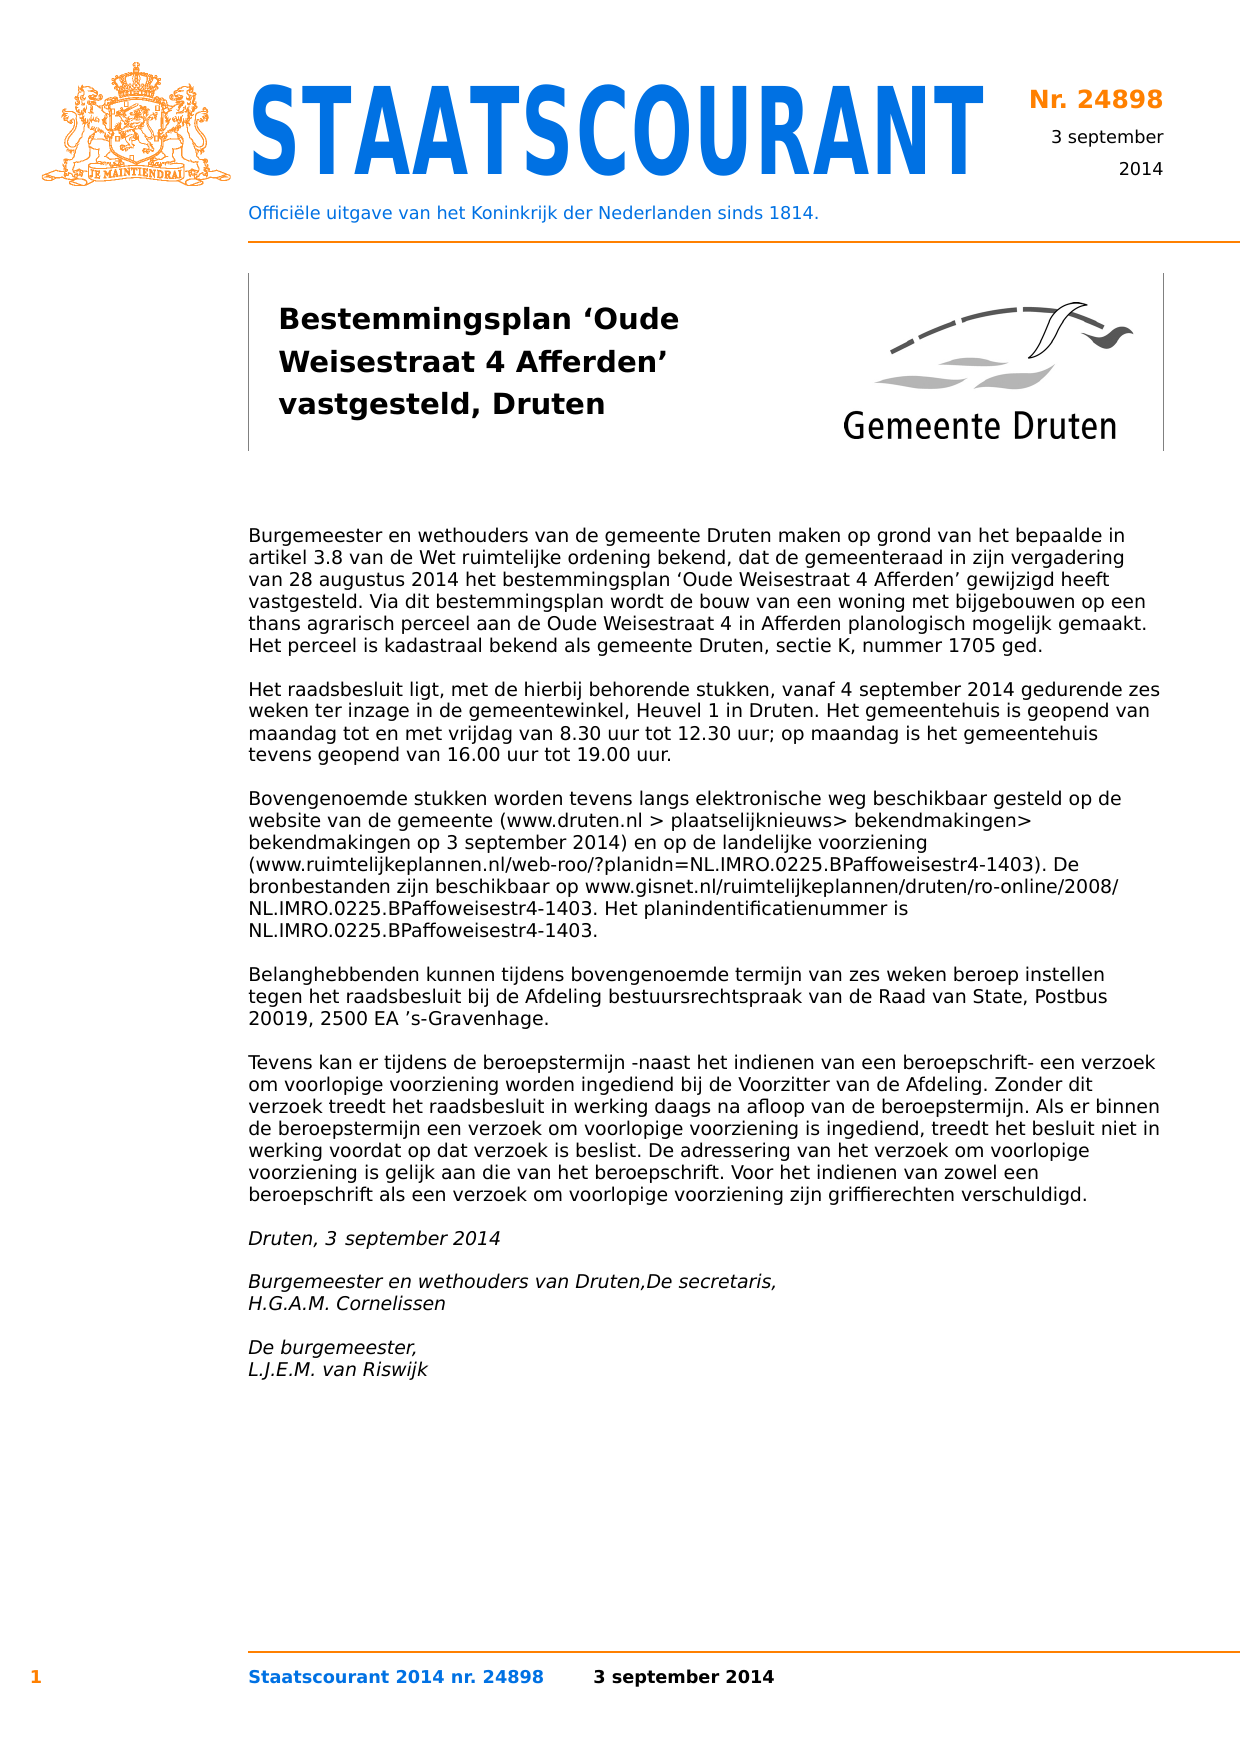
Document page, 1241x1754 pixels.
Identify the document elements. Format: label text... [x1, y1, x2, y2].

text Belanghebbenden kunnen tijdens bovengenoemde termijn van zes weken beroep instellen tegen het raadsbesluit bij de Afdeling bestuursrechtspraak van de Raad van State, Postbus 20019, 2500 EA ’s-Gravenhage. [248, 964, 1163, 1030]
text De burgemeester, L.J.E.M. van Riswijk [248, 1337, 1163, 1381]
table_header Nr. 24898 [998, 62, 1240, 121]
picture [41, 62, 231, 186]
text Druten, 3 september 2014 [248, 1227, 1163, 1249]
text Tevens kan er tijdens de beroepstermijn -naast het indienen van een beroepschrift- een verzoek om voorlopige voorziening worden ingediend bij de Voorzitter van de Afdeling. Zonder dit verzoek treedt het raadsbesluit in werking daags na afloop van de beroepstermijn. Als er binnen de beroepstermijn een verzoek om voorlopige voorziening is ingediend, treedt het besluit niet in werking voordat op dat verzoek is beslist. De adressering van het verzoek om voorlopige voorziening is gelijk aan die van het beroepschrift. Voor het indienen van zowel een beroepschrift als een verzoek om voorlopige voorziening zijn griffierechten verschuldigd. [248, 1052, 1163, 1206]
text Burgemeester en wethouders van Druten,De secretaris, H.G.A.M. Cornelissen [248, 1271, 1163, 1315]
subtitle Bestemmingsplan ‘Oude Weisestraat 4 Afferden’ vastgesteld, Druten [249, 273, 1163, 451]
table_cell 3 september [998, 121, 1240, 153]
table_cell 2014 [998, 153, 1240, 203]
text Bovengenoemde stukken worden tevens langs elektronische weg beschikbaar gesteld op de website van de gemeente (www.druten.nl > plaatselijknieuws> bekendmakingen> bekendmakingen op 3 september 2014) en op de landelijke voorziening (www.ruimtelijkeplannen.nl/web-roo/?planidn=NL.IMRO.0225.BPaffoweisestr4-1403). De bronbestanden zijn beschikbaar op www.gisnet.nl/ruimtelijkeplannen/druten/ro-online/2008/ NL.IMRO.0225.BPaffoweisestr4-1403. Het planindentificatienummer is NL.IMRO.0225.BPaffoweisestr4-1403. [248, 788, 1163, 942]
table_cell Officiële uitgave van het Koninkrijk der Nederlanden sinds 1814. [248, 203, 1240, 241]
text Het raadsbesluit ligt, met de hierbij behorende stukken, vanaf 4 september 2014 gedurende zes weken ter inzage in de gemeentewinkel, Heuvel 1 in Druten. Het gemeentehuis is geopend van maandag tot en met vrijdag van 8.30 uur tot 12.30 uur; op maandag is het gemeentehuis tevens geopend van 16.00 uur tot 19.00 uur. [248, 678, 1163, 766]
picture [844, 302, 1134, 439]
table_header [25, 62, 248, 241]
table_header STAATSCOURANT [248, 62, 998, 203]
text Burgemeester en wethouders van de gemeente Druten maken op grond van het bepaalde in artikel 3.8 van de Wet ruimtelijke ordening bekend, dat de gemeenteraad in zijn vergadering van 28 augustus 2014 het bestemmingsplan ‘Oude Weisestraat 4 Afferden’ gewijzigd heeft vastgesteld. Via dit bestemmingsplan wordt de bouw van een woning met bijgebouwen op een thans agrarisch perceel aan de Oude Weisestraat 4 in Afferden planologisch mogelijk gemaakt. Het perceel is kadastraal bekend als gemeente Druten, sectie K, nummer 1705 ged. [248, 525, 1163, 657]
